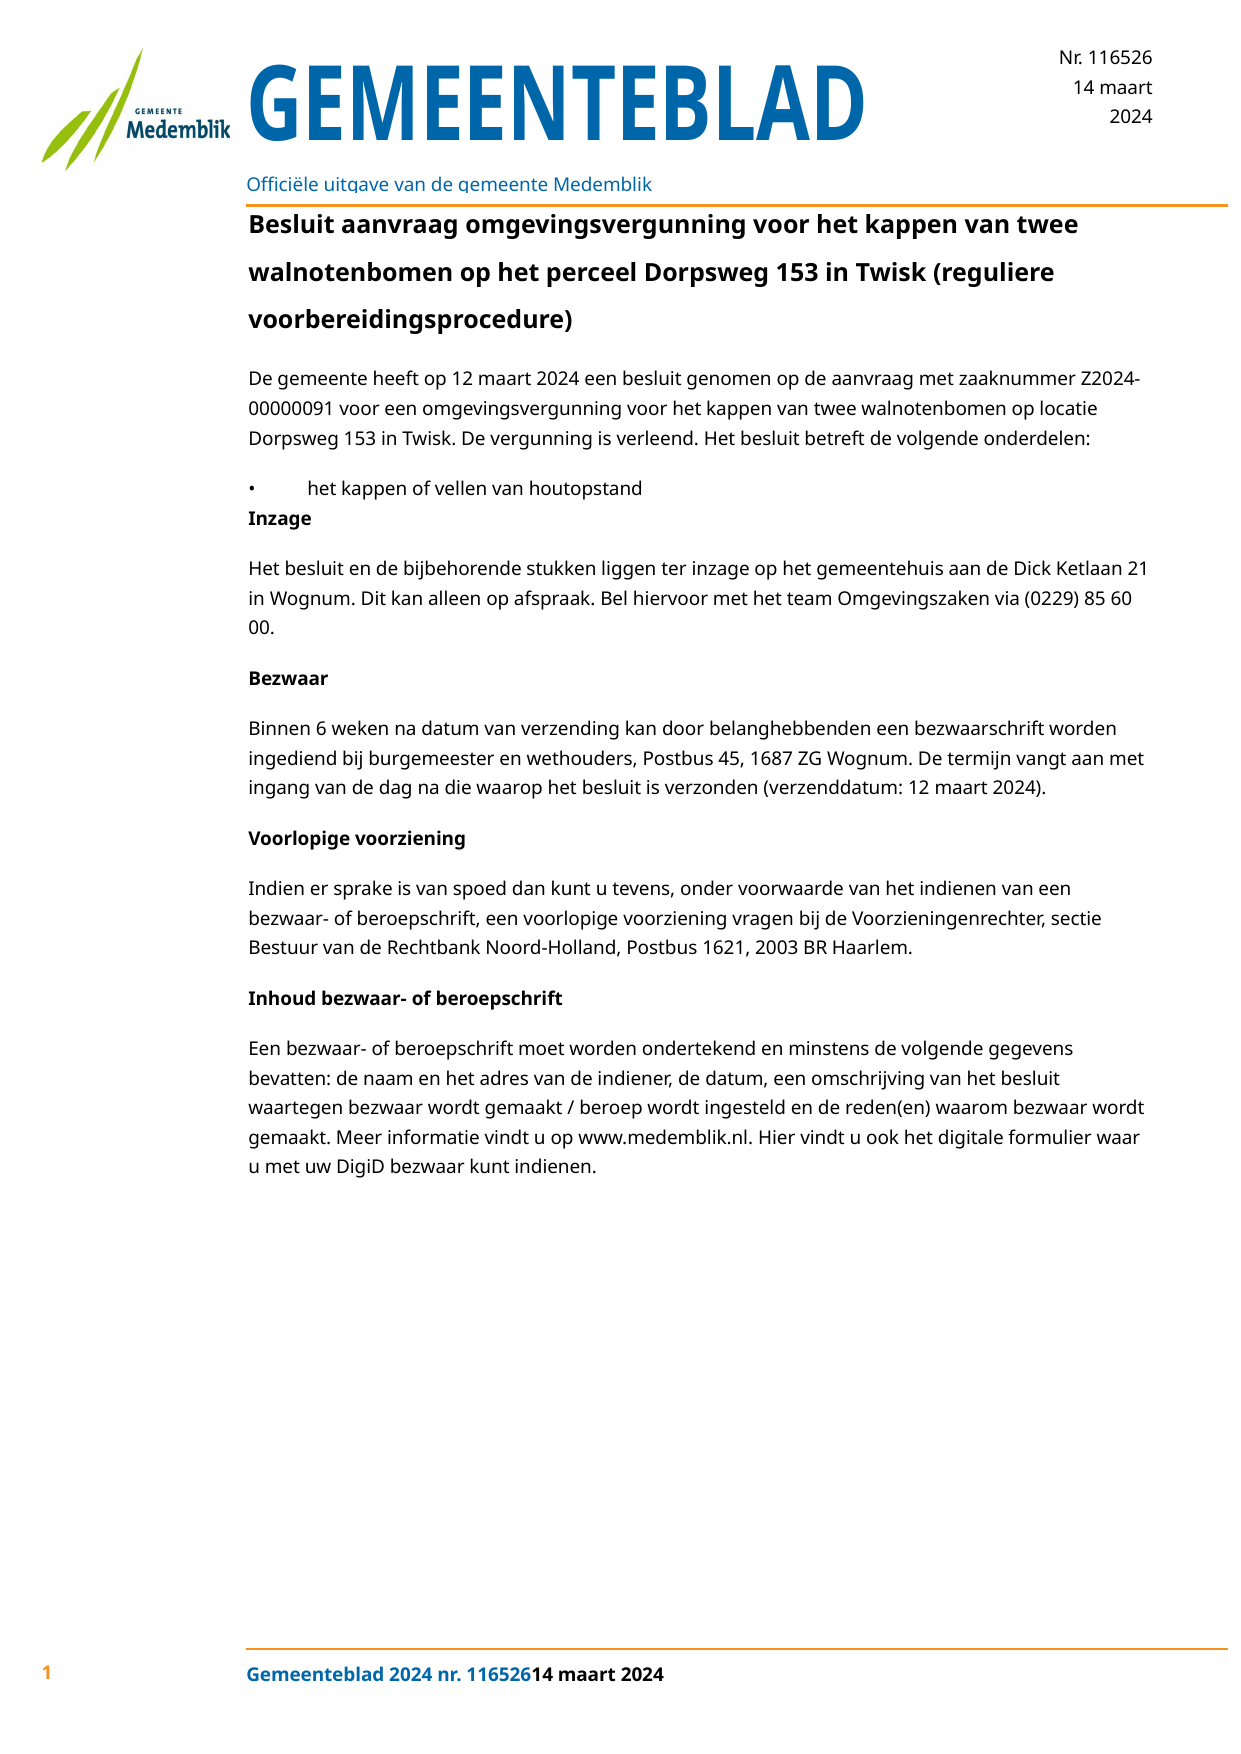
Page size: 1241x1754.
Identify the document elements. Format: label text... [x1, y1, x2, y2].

text Binnen 6 weken na datum van verzending kan door belanghebbenden een bezwaarschrift worden ingediend bij burgemeester en wethouders, Postbus 45, 1687 ZG Wognum. De termijn vangt aan met ingang van de dag na die waarop het besluit is verzonden (verzenddatum: 12 maart 2024). [248, 715, 1152, 800]
text Voorlopige voorziening [248, 825, 1152, 850]
text Het besluit en de bijbehorende stukken liggen ter inzage op het gemeentehuis aan de Dick Ketlaan 21 in Wognum. Dit kan alleen op afspraak. Bel hiervoor met het team Omgevingszaken via (0229) 85 60 00. [248, 555, 1152, 640]
text Bezwaar [248, 665, 1152, 690]
text De gemeente heeft op 12 maart 2024 een besluit genomen op de aanvraag met zaaknummer Z2024-00000091 voor een omgevingsvergunning voor het kappen van twee walnotenbomen op locatie Dorpsweg 153 in Twisk. De vergunning is verleend. Het besluit betreft de volgende onderdelen: [248, 366, 1152, 450]
text Indien er sprake is van spoed dan kunt u tevens, onder voorwaarde van het indienen van een bezwaar- of beroepschrift, een voorlopige voorziening vragen bij de Voorzieningenrechter, sectie Bestuur van de Rechtbank Noord-Holland, Postbus 1621, 2003 BR Haarlem. [248, 875, 1152, 960]
text Inzage [248, 505, 1152, 530]
text Een bezwaar- of beroepschrift moet worden ondertekend en minstens de volgende gegevens bevatten: de naam en het adres van de indiener, de datum, een omschrijving van het besluit waartegen bezwaar wordt gemaakt / beroep wordt ingesteld en de reden(en) waarom bezwaar wordt gemaakt. Meer informatie vindt u op www.medemblik.nl. Hier vindt u ook het digitale formulier waar u met uw DigiD bezwaar kunt indienen. [248, 1035, 1152, 1179]
list het kappen of vellen van houtopstand [248, 475, 1152, 501]
text Inhoud bezwaar- of beroepschrift [248, 985, 1152, 1010]
text Besluit aanvraag omgevingsvergunning voor het kappen van twee walnotenbomen op het perceel Dorpsweg 153 in Twisk (reguliere voorbereidingsprocedure) [248, 207, 1152, 336]
picture [41, 47, 231, 172]
